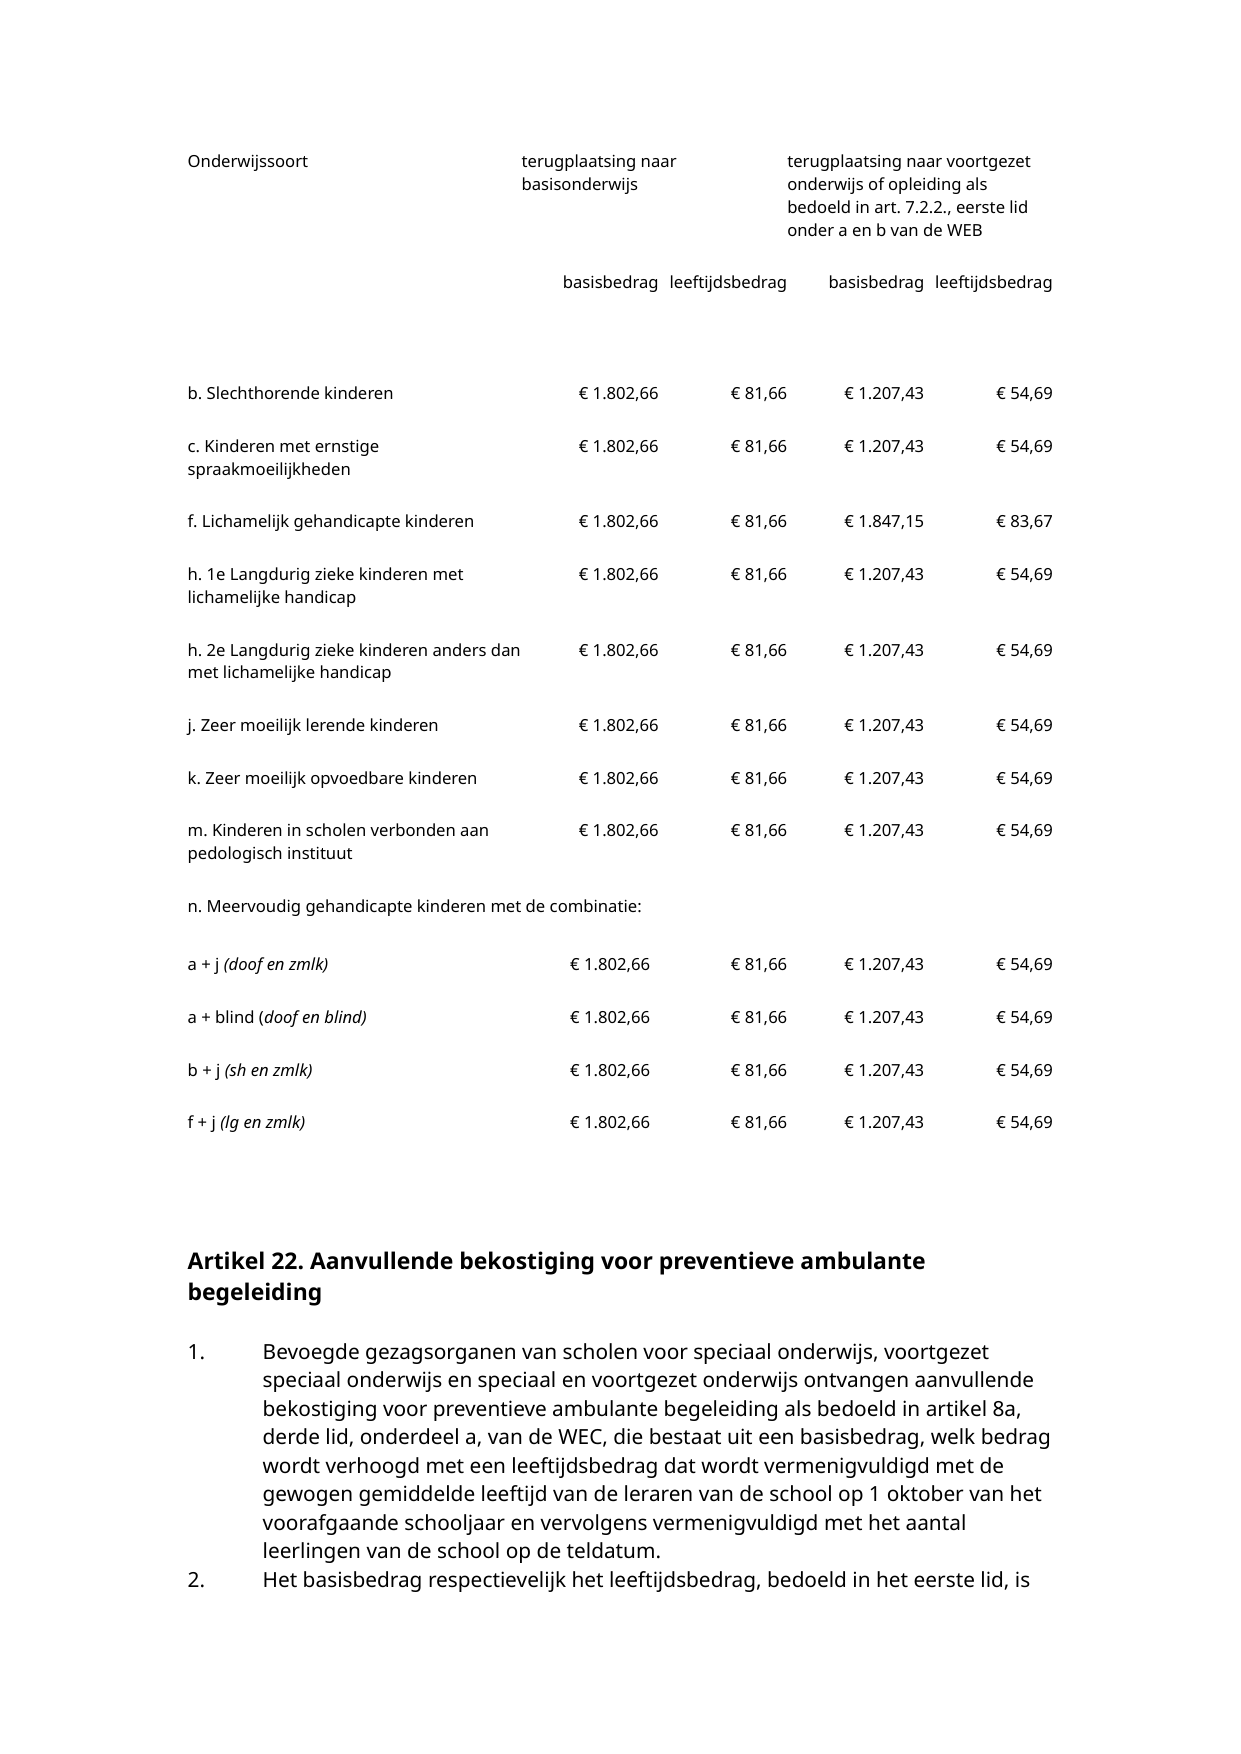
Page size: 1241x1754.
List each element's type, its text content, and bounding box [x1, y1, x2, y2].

table_cell leeftijdsbedrag [659, 271, 787, 329]
table_cell € 1.802,66 [521, 819, 658, 894]
table_cell € 81,66 [659, 819, 787, 894]
table_header terugplaatsing naar voortgezet onderwijs of opleiding als bedoeld in art. 7.2.2., eerste lid onder a en b van de WEB [787, 150, 1053, 271]
list Het basisbedrag respectievelijk het leeftijdsbedrag, bedoeld in het eerste lid, is [187, 1565, 1053, 1593]
table_cell a + j (doof en zmlk) [188, 953, 521, 1006]
table_cell € 54,69 [924, 1058, 1053, 1111]
table_cell € 1.207,43 [787, 1006, 924, 1058]
table_cell € 1.802,66 [521, 1006, 650, 1058]
table_cell [521, 329, 658, 382]
table_cell basisbedrag [521, 271, 658, 329]
table_cell € 54,69 [924, 1006, 1053, 1058]
table_cell € 81,66 [650, 1006, 787, 1058]
table_header terugplaatsing naar basisonderwijs [521, 150, 787, 271]
table_cell [659, 329, 787, 382]
table_cell € 1.802,66 [521, 563, 658, 638]
table_cell € 1.847,15 [787, 510, 924, 563]
table_cell € 1.207,43 [787, 382, 924, 435]
table_cell [188, 329, 521, 382]
table_cell h. 2e Langdurig zieke kinderen anders dan met lichamelijke handicap [188, 638, 521, 714]
table_cell € 1.207,43 [787, 953, 924, 1006]
table_cell € 1.207,43 [787, 819, 924, 894]
table_cell € 54,69 [924, 766, 1053, 819]
table_cell k. Zeer moeilijk opvoedbare kinderen [188, 766, 521, 819]
table_cell € 81,66 [650, 1111, 787, 1164]
table_cell € 1.802,66 [521, 1058, 650, 1111]
table_cell € 54,69 [924, 382, 1053, 435]
table_cell [188, 271, 521, 329]
table_cell € 1.207,43 [787, 638, 924, 714]
table_cell m. Kinderen in scholen verbonden aan pedologisch instituut [188, 819, 521, 894]
table_cell € 1.802,66 [521, 766, 658, 819]
table_cell € 1.802,66 [521, 1111, 650, 1164]
table_cell € 81,66 [659, 435, 787, 510]
table_cell b + j (sh en zmlk) [188, 1058, 521, 1111]
table_cell € 1.207,43 [787, 714, 924, 766]
table_cell € 1.207,43 [787, 1111, 924, 1164]
table_cell € 1.802,66 [521, 510, 658, 563]
table_cell [787, 329, 924, 382]
table_cell € 54,69 [924, 563, 1053, 638]
table_cell h. 1e Langdurig zieke kinderen met lichamelijke handicap [188, 563, 521, 638]
table_cell leeftijdsbedrag [924, 271, 1053, 329]
table_cell € 54,69 [924, 435, 1053, 510]
table_cell € 83,67 [924, 510, 1053, 563]
table_cell c. Kinderen met ernstige spraakmoeilijkheden [188, 435, 521, 510]
table_cell € 54,69 [924, 953, 1053, 1006]
table_cell b. Slechthorende kinderen [188, 382, 521, 435]
table_cell € 1.802,66 [521, 953, 650, 1006]
table_cell € 1.802,66 [521, 714, 658, 766]
table_cell € 1.207,43 [787, 563, 924, 638]
table_cell € 54,69 [924, 714, 1053, 766]
table_cell n. Meervoudig gehandicapte kinderen met de combinatie: [188, 895, 787, 953]
table_cell [924, 329, 1053, 382]
table_cell f. Lichamelijk gehandicapte kinderen [188, 510, 521, 563]
table_cell € 1.802,66 [521, 435, 658, 510]
table_cell € 81,66 [650, 953, 787, 1006]
table_cell € 54,69 [924, 1111, 1053, 1164]
table_cell € 54,69 [924, 638, 1053, 714]
table_cell j. Zeer moeilijk lerende kinderen [188, 714, 521, 766]
table_cell € 81,66 [659, 563, 787, 638]
table_cell € 81,66 [650, 1058, 787, 1111]
table_cell € 1.207,43 [787, 1058, 924, 1111]
table_cell € 81,66 [659, 766, 787, 819]
table_cell f + j (lg en zmlk) [188, 1111, 521, 1164]
table_cell € 54,69 [924, 819, 1053, 894]
list Bevoegde gezagsorganen van scholen voor speciaal onderwijs, voortgezet speciaal onderwijs en speciaal en voortgezet onderwijs ontvangen aanvullende bekostiging voor preventieve ambulante begeleiding als bedoeld in artikel 8a, derde lid, onderdeel a, van de WEC, die bestaat uit een basisbedrag, welk bedrag wordt verhoogd met een leeftijdsbedrag dat wordt vermenigvuldigd met de gewogen gemiddelde leeftijd van de leraren van de school op 1 oktober van het voorafgaande schooljaar en vervolgens vermenigvuldigd met het aantal leerlingen van de school op de teldatum. [187, 1337, 1053, 1565]
table_cell € 81,66 [659, 714, 787, 766]
table_cell € 81,66 [659, 382, 787, 435]
table_cell basisbedrag [787, 271, 924, 329]
table_header Onderwijssoort [188, 150, 521, 271]
subtitle Artikel 22. Aanvullende bekostiging voor preventieve ambulante begeleiding [187, 1245, 1053, 1307]
table_cell € 1.207,43 [787, 766, 924, 819]
table_cell [787, 895, 1053, 953]
table_cell € 1.802,66 [521, 638, 658, 714]
table_cell € 1.802,66 [521, 382, 658, 435]
table_cell € 1.207,43 [787, 435, 924, 510]
table_cell € 81,66 [659, 638, 787, 714]
table_cell a + blind (doof en blind) [188, 1006, 521, 1058]
table_cell € 81,66 [659, 510, 787, 563]
